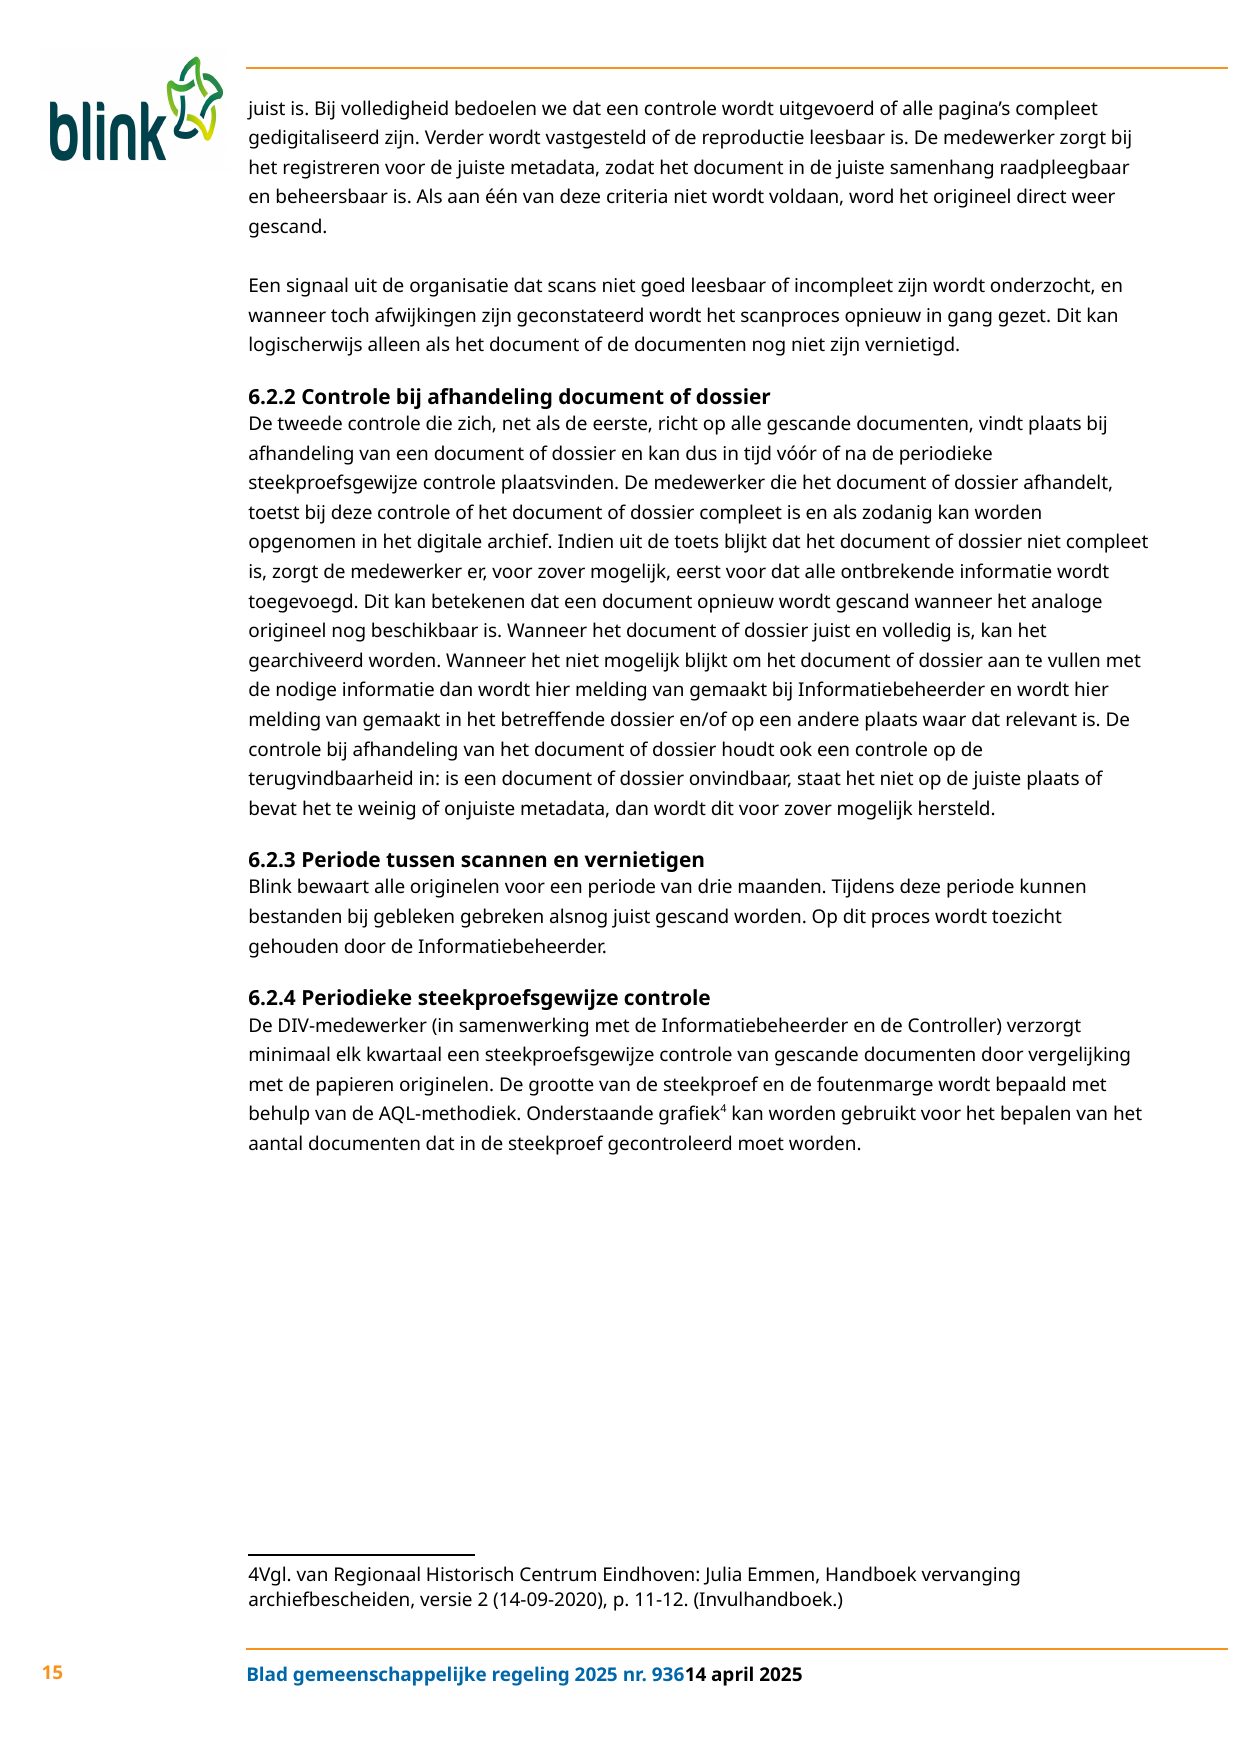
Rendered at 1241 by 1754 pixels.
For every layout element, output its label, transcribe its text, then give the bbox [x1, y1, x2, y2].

text Vgl. van Regionaal Historisch Centrum Eindhoven: Julia Emmen, Handboek vervanging archiefbescheiden, versie 2 (14-09-2020), p. 11-12. (Invulhandboek.) [248, 1561, 1152, 1612]
text 6.2.4 Periodieke steekproefsgewijze controle [248, 983, 1152, 1012]
text 6.2.2 Controle bij afhandeling document of dossier [248, 382, 1152, 410]
text De tweede controle die zich, net als de eerste, richt op alle gescande documenten, vindt plaats bij afhandeling van een document of dossier en kan dus in tijd vóór of na de periodieke steekproefsgewijze controle plaatsvinden. De medewerker die het document of dossier afhandelt, toetst bij deze controle of het document of dossier compleet is en als zodanig kan worden opgenomen in het digitale archief. Indien uit de toets blijkt dat het document of dossier niet compleet is, zorgt de medewerker er, voor zover mogelijk, eerst voor dat alle ontbrekende informatie wordt toegevoegd. Dit kan betekenen dat een document opnieuw wordt gescand wanneer het analoge origineel nog beschikbaar is. Wanneer het document of dossier juist en volledig is, kan het gearchiveerd worden. Wanneer het niet mogelijk blijkt om het document of dossier aan te vullen met de nodige informatie dan wordt hier melding van gemaakt bij Informatiebeheerder en wordt hier melding van gemaakt in het betreffende dossier en/of op een andere plaats waar dat relevant is. De controle bij afhandeling van het document of dossier houdt ook een controle op de terugvindbaarheid in: is een document of dossier onvindbaar, staat het niet op de juiste plaats of bevat het te weinig of onjuiste metadata, dan wordt dit voor zover mogelijk hersteld. [248, 410, 1152, 821]
text juist is. Bij volledigheid bedoelen we dat een controle wordt uitgevoerd of alle pagina’s compleet gedigitaliseerd zijn. Verder wordt vastgesteld of de reproductie leesbaar is. De medewerker zorgt bij het registreren voor de juiste metadata, zodat het document in de juiste samenhang raadpleegbaar en beheersbaar is. Als aan één van deze criteria niet wordt voldaan, word het origineel direct weer gescand. [248, 95, 1152, 239]
text 6.2.3 Periode tussen scannen en vernietigen [248, 845, 1152, 874]
text Een signaal uit de organisatie dat scans niet goed leesbaar of incompleet zijn wordt onderzocht, en wanneer toch afwijkingen zijn geconstateerd wordt het scanproces opnieuw in gang gezet. Dit kan logischerwijs alleen als het document of de documenten nog niet zijn vernietigd. [248, 272, 1152, 357]
text De DIV-medewerker (in samenwerking met de Informatiebeheerder en de Controller) verzorgt minimaal elk kwartaal een steekproefsgewijze controle van gescande documenten door vergelijking met de papieren originelen. De grootte van de steekproef en de foutenmarge wordt bepaald met behulp van de AQL-methodiek. Onderstaande grafiek kan worden gebruikt voor het bepalen van het aantal documenten dat in de steekproef gecontroleerd moet worden. [248, 1012, 1152, 1156]
picture [41, 47, 231, 172]
text Blink bewaart alle originelen voor een periode van drie maanden. Tijdens deze periode kunnen bestanden bij gebleken gebreken alsnog juist gescand worden. Op dit proces wordt toezicht gehouden door de Informatiebeheerder. [248, 874, 1152, 959]
